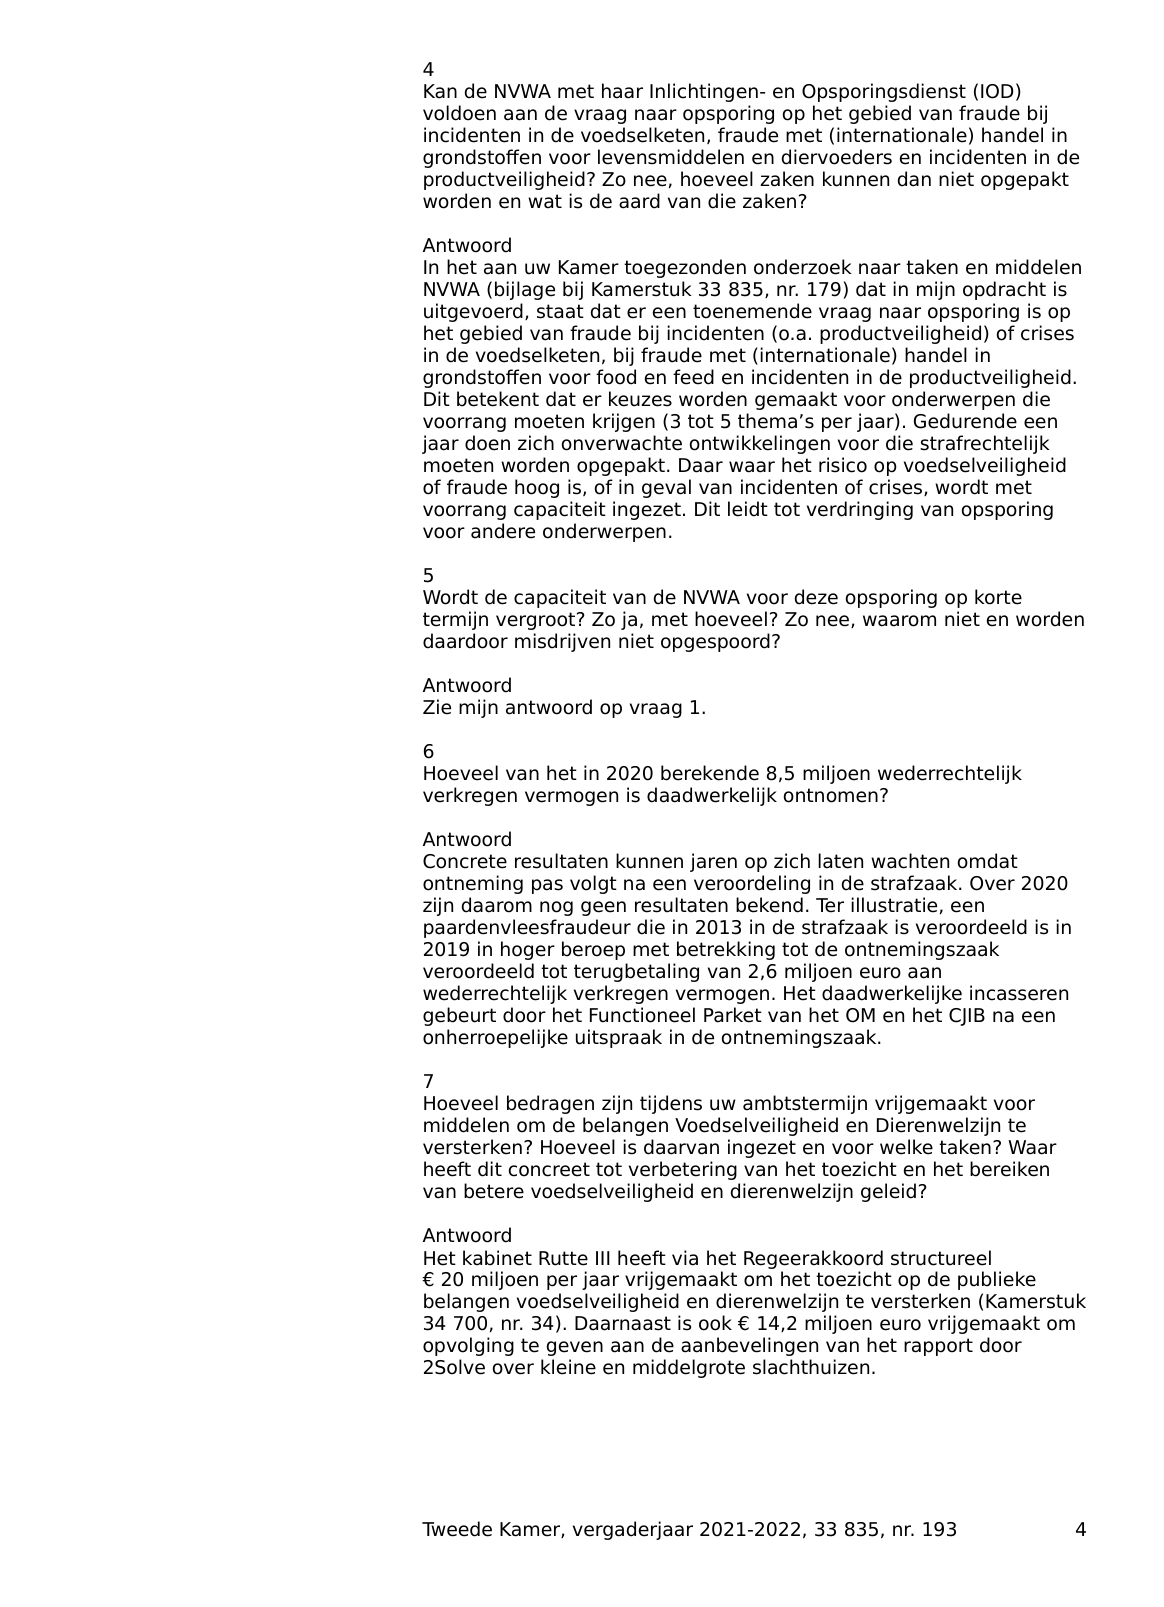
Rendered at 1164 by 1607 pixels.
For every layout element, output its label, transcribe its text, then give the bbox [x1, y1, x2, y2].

text Antwoord [422, 235, 1087, 257]
text 4 [422, 59, 1087, 81]
text Hoeveel van het in 2020 berekende 8,5 miljoen wederrechtelijk verkregen vermogen is daadwerkelijk ontnomen? [422, 763, 1087, 807]
text 5 [422, 565, 1087, 587]
text 7 [422, 1071, 1087, 1093]
text Het kabinet Rutte III heeft via het Regeerakkoord structureel € 20 miljoen per jaar vrijgemaakt om het toezicht op de publieke belangen voedselveiligheid en dierenwelzijn te versterken (Kamerstuk 34 700, nr. 34). Daarnaast is ook € 14,2 miljoen euro vrijgemaakt om opvolging te geven aan de aanbevelingen van het rapport door 2Solve over kleine en middelgrote slachthuizen. [422, 1247, 1087, 1379]
text In het aan uw Kamer toegezonden onderzoek naar taken en middelen NVWA (bijlage bij Kamerstuk 33 835, nr. 179) dat in mijn opdracht is uitgevoerd, staat dat er een toenemende vraag naar opsporing is op het gebied van fraude bij incidenten (o.a. productveiligheid) of crises in de voedselketen, bij fraude met (internationale) handel in grondstoffen voor food en feed en incidenten in de productveiligheid. Dit betekent dat er keuzes worden gemaakt voor onderwerpen die voorrang moeten krijgen (3 tot 5 thema’s per jaar). Gedurende een jaar doen zich onverwachte ontwikkelingen voor die strafrechtelijk moeten worden opgepakt. Daar waar het risico op voedselveiligheid of fraude hoog is, of in geval van incidenten of crises, wordt met voorrang capaciteit ingezet. Dit leidt tot verdringing van opsporing voor andere onderwerpen. [422, 257, 1087, 543]
text Antwoord [422, 829, 1087, 851]
text Zie mijn antwoord op vraag 1. [422, 697, 1087, 719]
text Hoeveel bedragen zijn tijdens uw ambtstermijn vrijgemaakt voor middelen om de belangen Voedselveiligheid en Dierenwelzijn te versterken? Hoeveel is daarvan ingezet en voor welke taken? Waar heeft dit concreet tot verbetering van het toezicht en het bereiken van betere voedselveiligheid en dierenwelzijn geleid? [422, 1093, 1087, 1203]
text Antwoord [422, 1225, 1087, 1247]
text Antwoord [422, 675, 1087, 697]
text Kan de NVWA met haar Inlichtingen- en Opsporingsdienst (IOD) voldoen aan de vraag naar opsporing op het gebied van fraude bij incidenten in de voedselketen, fraude met (internationale) handel in grondstoffen voor levensmiddelen en diervoeders en incidenten in de productveiligheid? Zo nee, hoeveel zaken kunnen dan niet opgepakt worden en wat is de aard van die zaken? [422, 81, 1087, 213]
text Concrete resultaten kunnen jaren op zich laten wachten omdat ontneming pas volgt na een veroordeling in de strafzaak. Over 2020 zijn daarom nog geen resultaten bekend. Ter illustratie, een paardenvleesfraudeur die in 2013 in de strafzaak is veroordeeld is in 2019 in hoger beroep met betrekking tot de ontnemingszaak veroordeeld tot terugbetaling van 2,6 miljoen euro aan wederrechtelijk verkregen vermogen. Het daadwerkelijke incasseren gebeurt door het Functioneel Parket van het OM en het CJIB na een onherroepelijke uitspraak in de ontnemingszaak. [422, 851, 1087, 1049]
text 6 [422, 741, 1087, 763]
text Wordt de capaciteit van de NVWA voor deze opsporing op korte termijn vergroot? Zo ja, met hoeveel? Zo nee, waarom niet en worden daardoor misdrijven niet opgespoord? [422, 587, 1087, 653]
